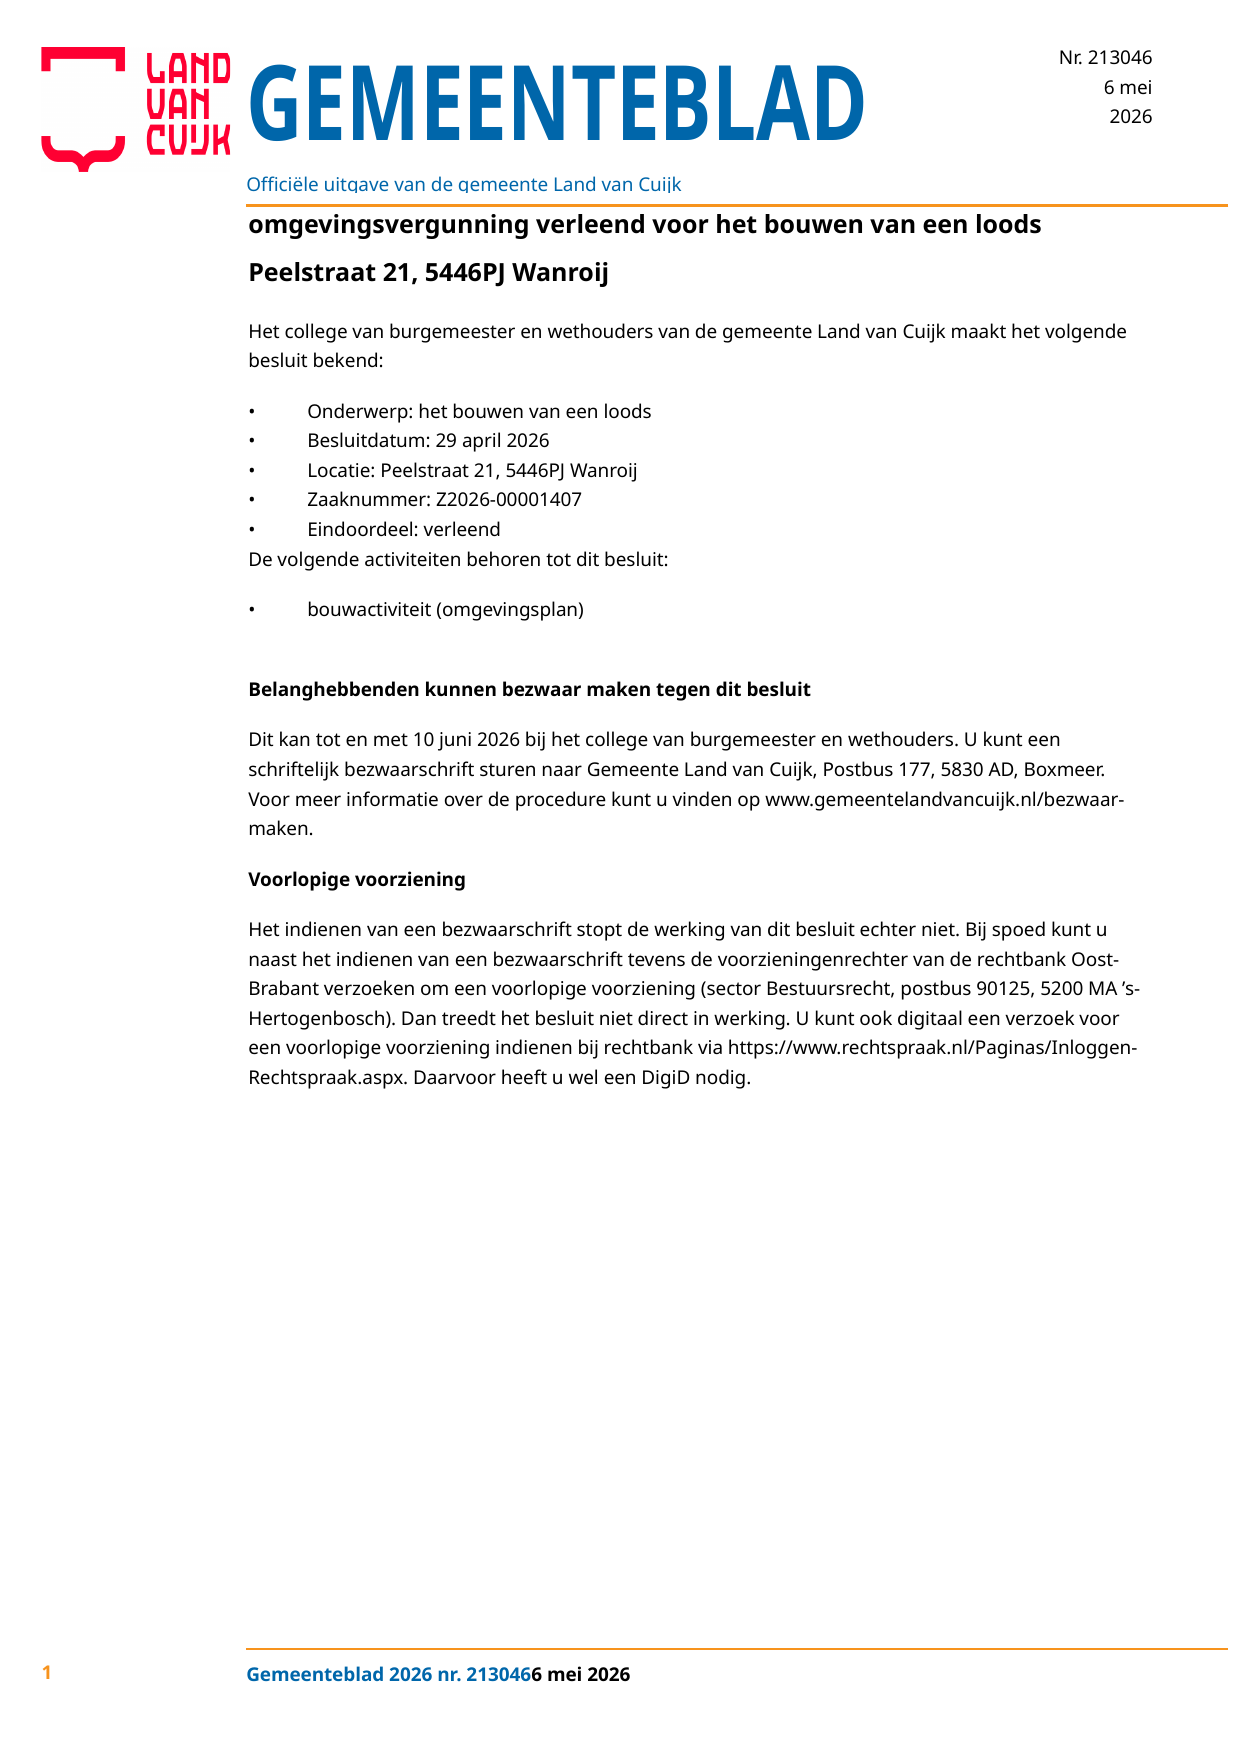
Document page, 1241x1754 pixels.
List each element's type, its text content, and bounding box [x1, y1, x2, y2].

text omgevingsvergunning verleend voor het bouwen van een loods Peelstraat 21, 5446PJ Wanroij [248, 207, 1152, 288]
list bouwactiviteit (omgevingsplan) [248, 596, 1152, 622]
text Belanghebbenden kunnen bezwaar maken tegen dit besluit [248, 676, 1152, 702]
list Zaaknummer: Z2026-00001407 [248, 487, 1152, 512]
list Locatie: Peelstraat 21, 5446PJ Wanroij [248, 457, 1152, 483]
list Eindoordeel: verleend [248, 516, 1152, 542]
text Het college van burgemeester en wethouders van de gemeente Land van Cuijk maakt het volgende besluit bekend: [248, 318, 1152, 373]
list Besluitdatum: 29 april 2026 [248, 427, 1152, 453]
list Onderwerp: het bouwen van een loods [248, 398, 1152, 424]
text De volgende activiteiten behoren tot dit besluit: [248, 546, 1152, 572]
text Het indienen van een bezwaarschrift stopt de werking van dit besluit echter niet. Bij spoed kunt u naast het indienen van een bezwaarschrift tevens de voorzieningenrechter van de rechtbank Oost-Brabant verzoeken om een voorlopige voorziening (sector Bestuursrecht, postbus 90125, 5200 MA ’s-Hertogenbosch). Dan treedt het besluit niet direct in werking. U kunt ook digitaal een verzoek voor een voorlopige voorziening indienen bij rechtbank via https://www.rechtspraak.nl/Paginas/Inloggen-Rechtspraak.aspx. Daarvoor heeft u wel een DigiD nodig. [248, 916, 1152, 1090]
text Voorlopige voorziening [248, 866, 1152, 892]
picture [41, 47, 231, 172]
text Dit kan tot en met 10 juni 2026 bij het college van burgemeester en wethouders. U kunt een schriftelijk bezwaarschrift sturen naar Gemeente Land van Cuijk, Postbus 177, 5830 AD, Boxmeer. Voor meer informatie over de procedure kunt u vinden op www.gemeentelandvancuijk.nl/bezwaar-maken. [248, 727, 1152, 841]
